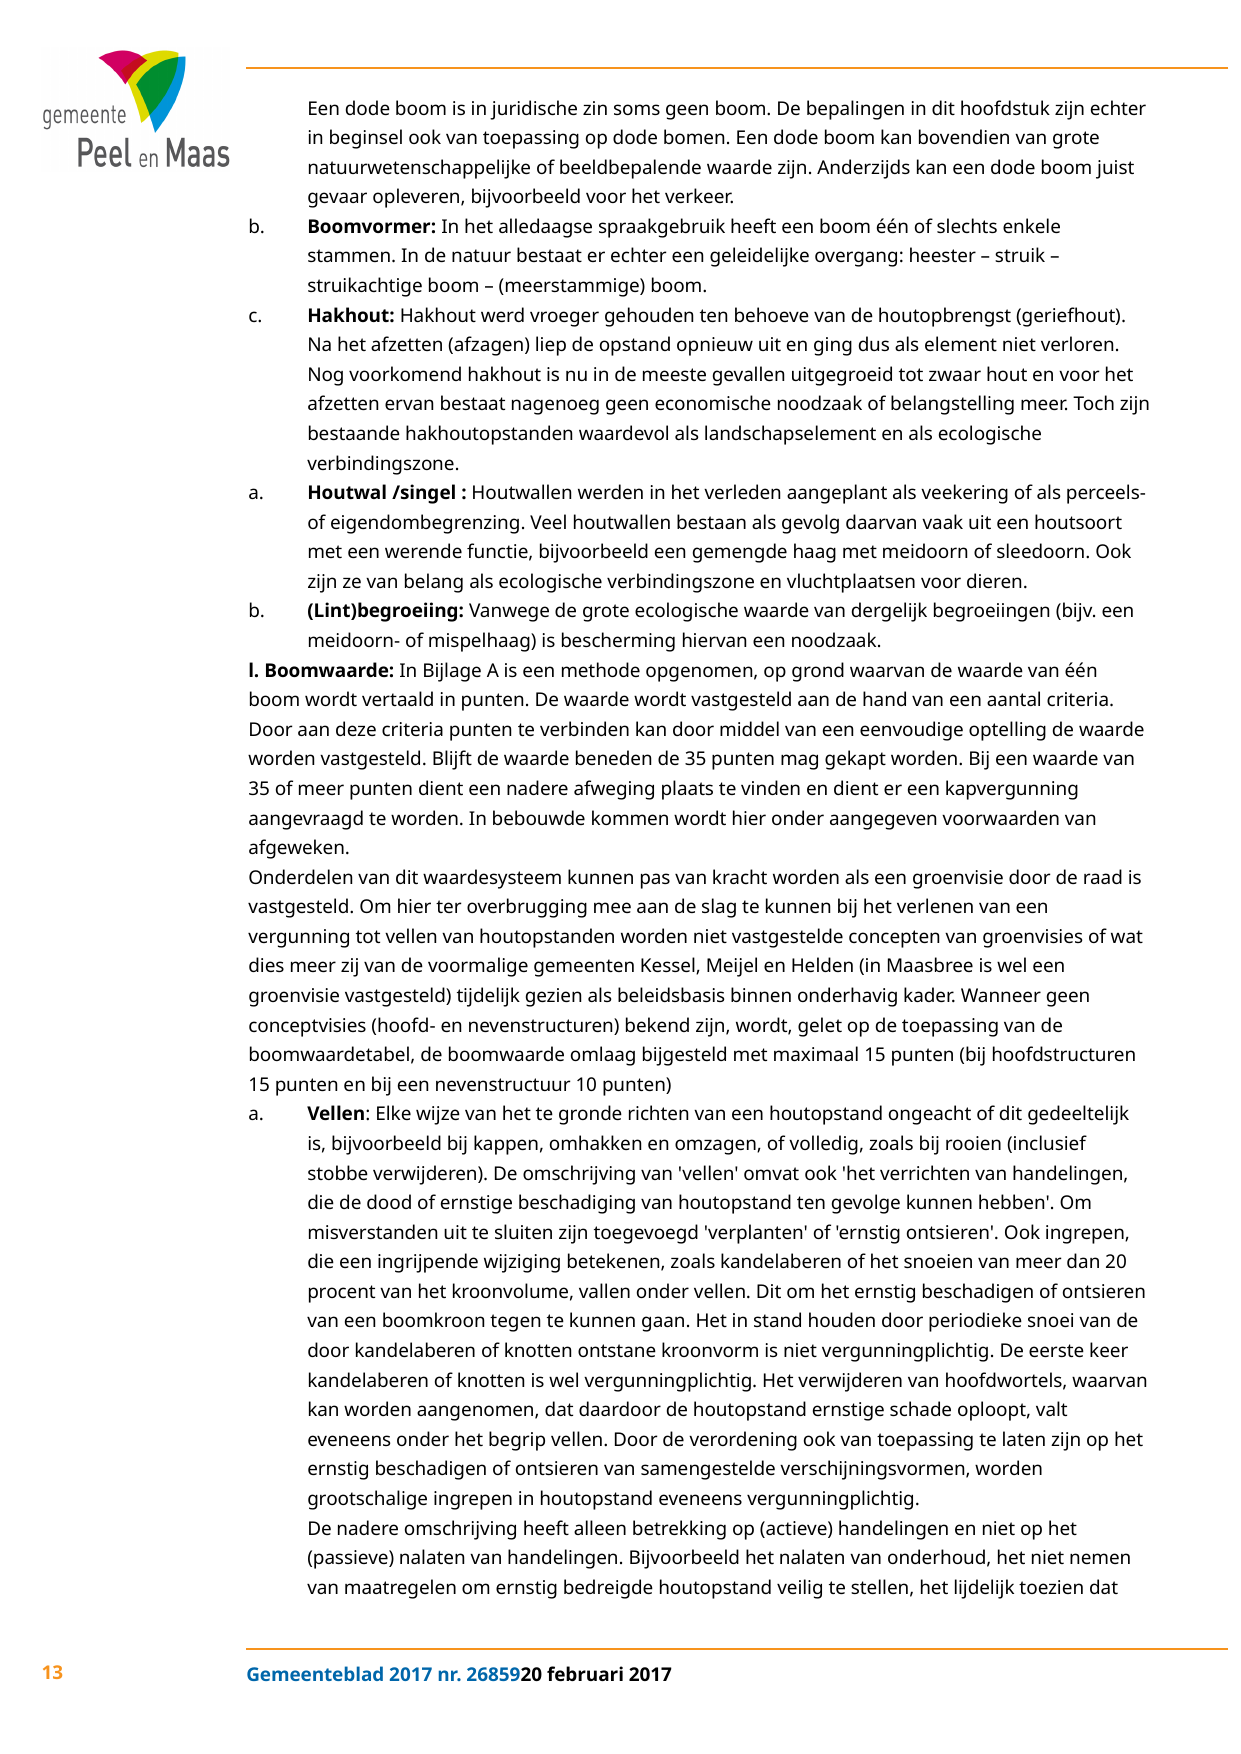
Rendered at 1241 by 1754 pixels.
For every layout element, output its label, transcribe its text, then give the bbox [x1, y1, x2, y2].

list Hakhout: Hakhout werd vroeger gehouden ten behoeve van de houtopbrengst (geriefhout). Na het afzetten (afzagen) liep de opstand opnieuw uit en ging dus als element niet verloren. Nog voorkomend hakhout is nu in de meeste gevallen uitgegroeid tot zwaar hout en voor het afzetten ervan bestaat nagenoeg geen economische noodzaak of belangstelling meer. Toch zijn bestaande hakhoutopstanden waardevol als landschapselement en als ecologische verbindingszone. [248, 302, 1152, 476]
picture [41, 47, 231, 172]
text l. Boomwaarde: In Bijlage A is een methode opgenomen, op grond waarvan de waarde van één boom wordt vertaald in punten. De waarde wordt vastgesteld aan de hand van een aantal criteria. Door aan deze criteria punten te verbinden kan door middel van een eenvoudige optelling de waarde worden vastgesteld. Blijft de waarde beneden de 35 punten mag gekapt worden. Bij een waarde van 35 of meer punten dient een nadere afweging plaats te vinden en dient er een kapvergunning aangevraagd te worden. In bebouwde kommen wordt hier onder aangegeven voorwaarden van afgeweken. [248, 657, 1152, 860]
text Onderdelen van dit waardesysteem kunnen pas van kracht worden als een groenvisie door de raad is vastgesteld. Om hier ter overbrugging mee aan de slag te kunnen bij het verlenen van een vergunning tot vellen van houtopstanden worden niet vastgestelde concepten van groenvisies of wat dies meer zij van de voormalige gemeenten Kessel, Meijel en Helden (in Maasbree is wel een groenvisie vastgesteld) tijdelijk gezien als beleidsbasis binnen onderhavig kader. Wanneer geen conceptvisies (hoofd- en nevenstructuren) bekend zijn, wordt, gelet op de toepassing van de boomwaardetabel, de boomwaarde omlaag bijgesteld met maximaal 15 punten (bij hoofdstructuren 15 punten en bij een nevenstructuur 10 punten) [248, 864, 1152, 1097]
list Boomvormer: In het alledaagse spraakgebruik heeft een boom één of slechts enkele stammen. In de natuur bestaat er echter een geleidelijke overgang: heester – struik – struikachtige boom – (meerstammige) boom. [248, 213, 1152, 298]
list Houtwal /singel : Houtwallen werden in het verleden aangeplant als veekering of als perceels- of eigendombegrenzing. Veel houtwallen bestaan als gevolg daarvan vaak uit een houtsoort met een werende functie, bijvoorbeeld een gemengde haag met meidoorn of sleedoorn. Ook zijn ze van belang als ecologische verbindingszone en vluchtplaatsen voor dieren. [248, 479, 1152, 594]
list (Lint)begroeiing: Vanwege de grote ecologische waarde van dergelijk begroeiingen (bijv. een meidoorn- of mispelhaag) is bescherming hiervan een noodzaak. [248, 598, 1152, 653]
list De nadere omschrijving heeft alleen betrekking op (actieve) handelingen en niet op het (passieve) nalaten van handelingen. Bijvoorbeeld het nalaten van onderhoud, het niet nemen van maatregelen om ernstig bedreigde houtopstand veilig te stellen, het lijdelijk toezien dat [248, 1515, 1152, 1600]
list Vellen: Elke wijze van het te gronde richten van een houtopstand ongeacht of dit gedeeltelijk is, bijvoorbeeld bij kappen, omhakken en omzagen, of volledig, zoals bij rooien (inclusief stobbe verwijderen). De omschrijving van 'vellen' omvat ook 'het verrichten van handelingen, die de dood of ernstige beschadiging van houtopstand ten gevolge kunnen hebben'. Om misverstanden uit te sluiten zijn toegevoegd 'verplanten' of 'ernstig ontsieren'. Ook ingrepen, die een ingrijpende wijziging betekenen, zoals kandelaberen of het snoeien van meer dan 20 procent van het kroonvolume, vallen onder vellen. Dit om het ernstig beschadigen of ontsieren van een boomkroon tegen te kunnen gaan. Het in stand houden door periodieke snoei van de door kandelaberen of knotten ontstane kroonvorm is niet vergunningplichtig. De eerste keer kandelaberen of knotten is wel vergunningplichtig. Het verwijderen van hoofdwortels, waarvan kan worden aangenomen, dat daardoor de houtopstand ernstige schade oploopt, valt eveneens onder het begrip vellen. Door de verordening ook van toepassing te laten zijn op het ernstig beschadigen of ontsieren van samengestelde verschijningsvormen, worden grootschalige ingrepen in houtopstand eveneens vergunningplichtig. [248, 1101, 1152, 1511]
list Een dode boom is in juridische zin soms geen boom. De bepalingen in dit hoofdstuk zijn echter in beginsel ook van toepassing op dode bomen. Een dode boom kan bovendien van grote natuurwetenschappelijke of beeldbepalende waarde zijn. Anderzijds kan een dode boom juist gevaar opleveren, bijvoorbeeld voor het verkeer. [248, 95, 1152, 209]
